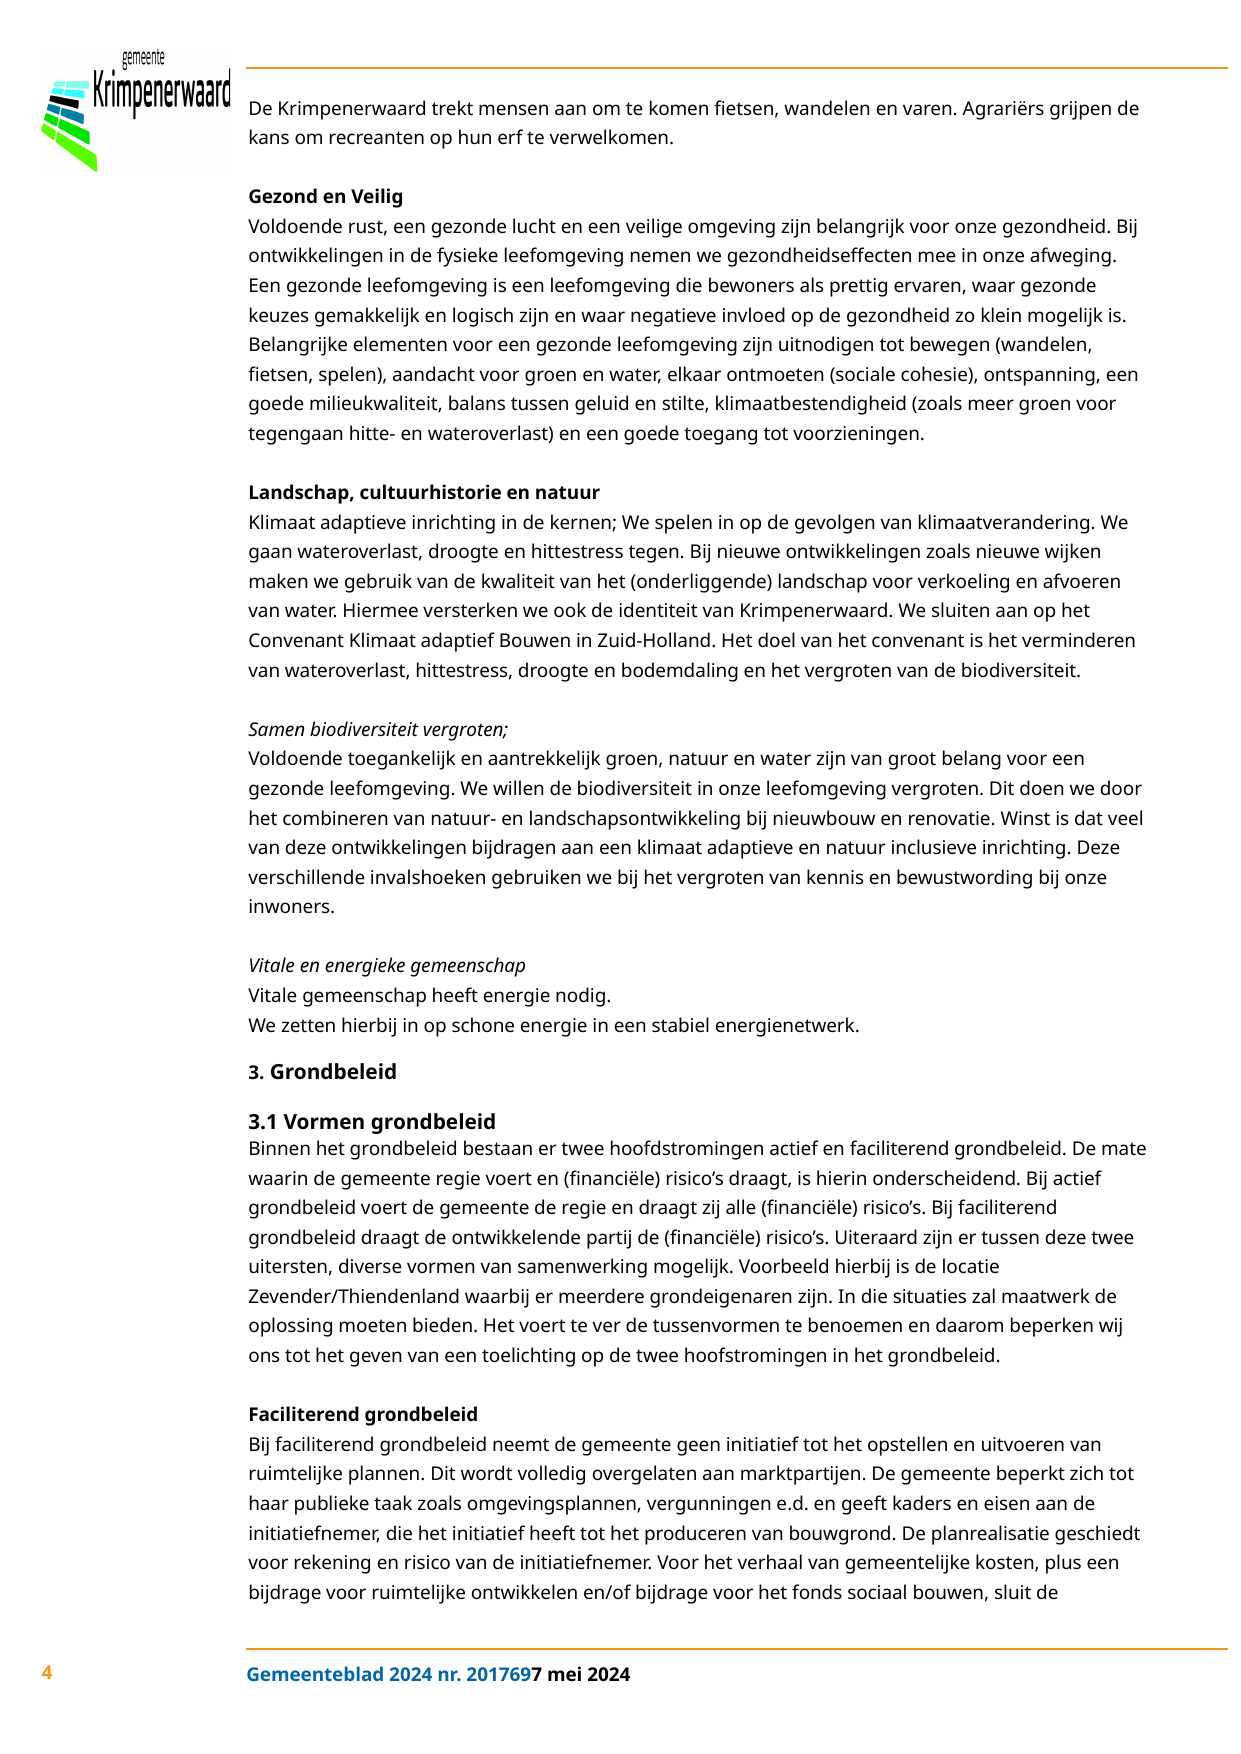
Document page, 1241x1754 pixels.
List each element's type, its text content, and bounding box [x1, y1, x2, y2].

text We zetten hierbij in op schone energie in een stabiel energienetwerk. [248, 1012, 1152, 1038]
text Vitale gemeenschap heeft energie nodig. [248, 982, 1152, 1008]
text Samen biodiversiteit vergroten; [248, 716, 1152, 742]
text Voldoende rust, een gezonde lucht en een veilige omgeving zijn belangrijk voor onze gezondheid. Bij ontwikkelingen in de fysieke leefomgeving nemen we gezondheidseffecten mee in onze afweging. Een gezonde leefomgeving is een leefomgeving die bewoners als prettig ervaren, waar gezonde keuzes gemakkelijk en logisch zijn en waar negatieve invloed op de gezondheid zo klein mogelijk is. Belangrijke elementen voor een gezonde leefomgeving zijn uitnodigen tot bewegen (wandelen, fietsen, spelen), aandacht voor groen en water, elkaar ontmoeten (sociale cohesie), ontspanning, een goede milieukwaliteit, balans tussen geluid en stilte, klimaatbestendigheid (zoals meer groen voor tegengaan hitte- en wateroverlast) en een goede toegang tot voorzieningen. [248, 213, 1152, 446]
text 3.1 Vormen grondbeleid [248, 1107, 1152, 1135]
text Landschap, cultuurhistorie en natuur [248, 479, 1152, 505]
text Binnen het grondbeleid bestaan er twee hoofdstromingen actief en faciliterend grondbeleid. De mate waarin de gemeente regie voert en (financiële) risico’s draagt, is hierin onderscheidend. Bij actief grondbeleid voert de gemeente de regie en draagt zij alle (financiële) risico’s. Bij faciliterend grondbeleid draagt de ontwikkelende partij de (financiële) risico’s. Uiteraard zijn er tussen deze twee uitersten, diverse vormen van samenwerking mogelijk. Voorbeeld hierbij is de locatie Zevender/Thiendenland waarbij er meerdere grondeigenaren zijn. In die situaties zal maatwerk de oplossing moeten bieden. Het voert te ver de tussenvormen te benoemen en daarom beperken wij ons tot het geven van een toelichting op de twee hoofstromingen in het grondbeleid. [248, 1135, 1152, 1368]
text Gezond en Veilig [248, 183, 1152, 209]
picture [41, 47, 231, 172]
text Bij faciliterend grondbeleid neemt de gemeente geen initiatief tot het opstellen en uitvoeren van ruimtelijke plannen. Dit wordt volledig overgelaten aan marktpartijen. De gemeente beperkt zich tot haar publieke taak zoals omgevingsplannen, vergunningen e.d. en geeft kaders en eisen aan de initiatiefnemer, die het initiatief heeft tot het produceren van bouwgrond. De planrealisatie geschiedt voor rekening en risico van de initiatiefnemer. Voor het verhaal van gemeentelijke kosten, plus een bijdrage voor ruimtelijke ontwikkelen en/of bijdrage voor het fonds sociaal bouwen, sluit de [248, 1431, 1152, 1605]
text Faciliterend grondbeleid [248, 1401, 1152, 1427]
text Klimaat adaptieve inrichting in de kernen; We spelen in op de gevolgen van klimaatverandering. We gaan wateroverlast, droogte en hittestress tegen. Bij nieuwe ontwikkelingen zoals nieuwe wijken maken we gebruik van de kwaliteit van het (onderliggende) landschap voor verkoeling en afvoeren van water. Hiermee versterken we ook de identiteit van Krimpenerwaard. We sluiten aan op het Convenant Klimaat adaptief Bouwen in Zuid-Holland. Het doel van het convenant is het verminderen van wateroverlast, hittestress, droogte en bodemdaling en het vergroten van de biodiversiteit. [248, 509, 1152, 683]
text Voldoende toegankelijk en aantrekkelijk groen, natuur en water zijn van groot belang voor een gezonde leefomgeving. We willen de biodiversiteit in onze leefomgeving vergroten. Dit doen we door het combineren van natuur- en landschapsontwikkeling bij nieuwbouw en renovatie. Winst is dat veel van deze ontwikkelingen bijdragen aan een klimaat adaptieve en natuur inclusieve inrichting. Deze verschillende invalshoeken gebruiken we bij het vergroten van kennis en bewustwording bij onze inwoners. [248, 746, 1152, 919]
text De Krimpenerwaard trekt mensen aan om te komen fietsen, wandelen en varen. Agrariërs grijpen de kans om recreanten op hun erf te verwelkomen. [248, 95, 1152, 150]
text Vitale en energieke gemeenschap [248, 953, 1152, 978]
text 3. Grondbeleid [248, 1057, 1152, 1086]
